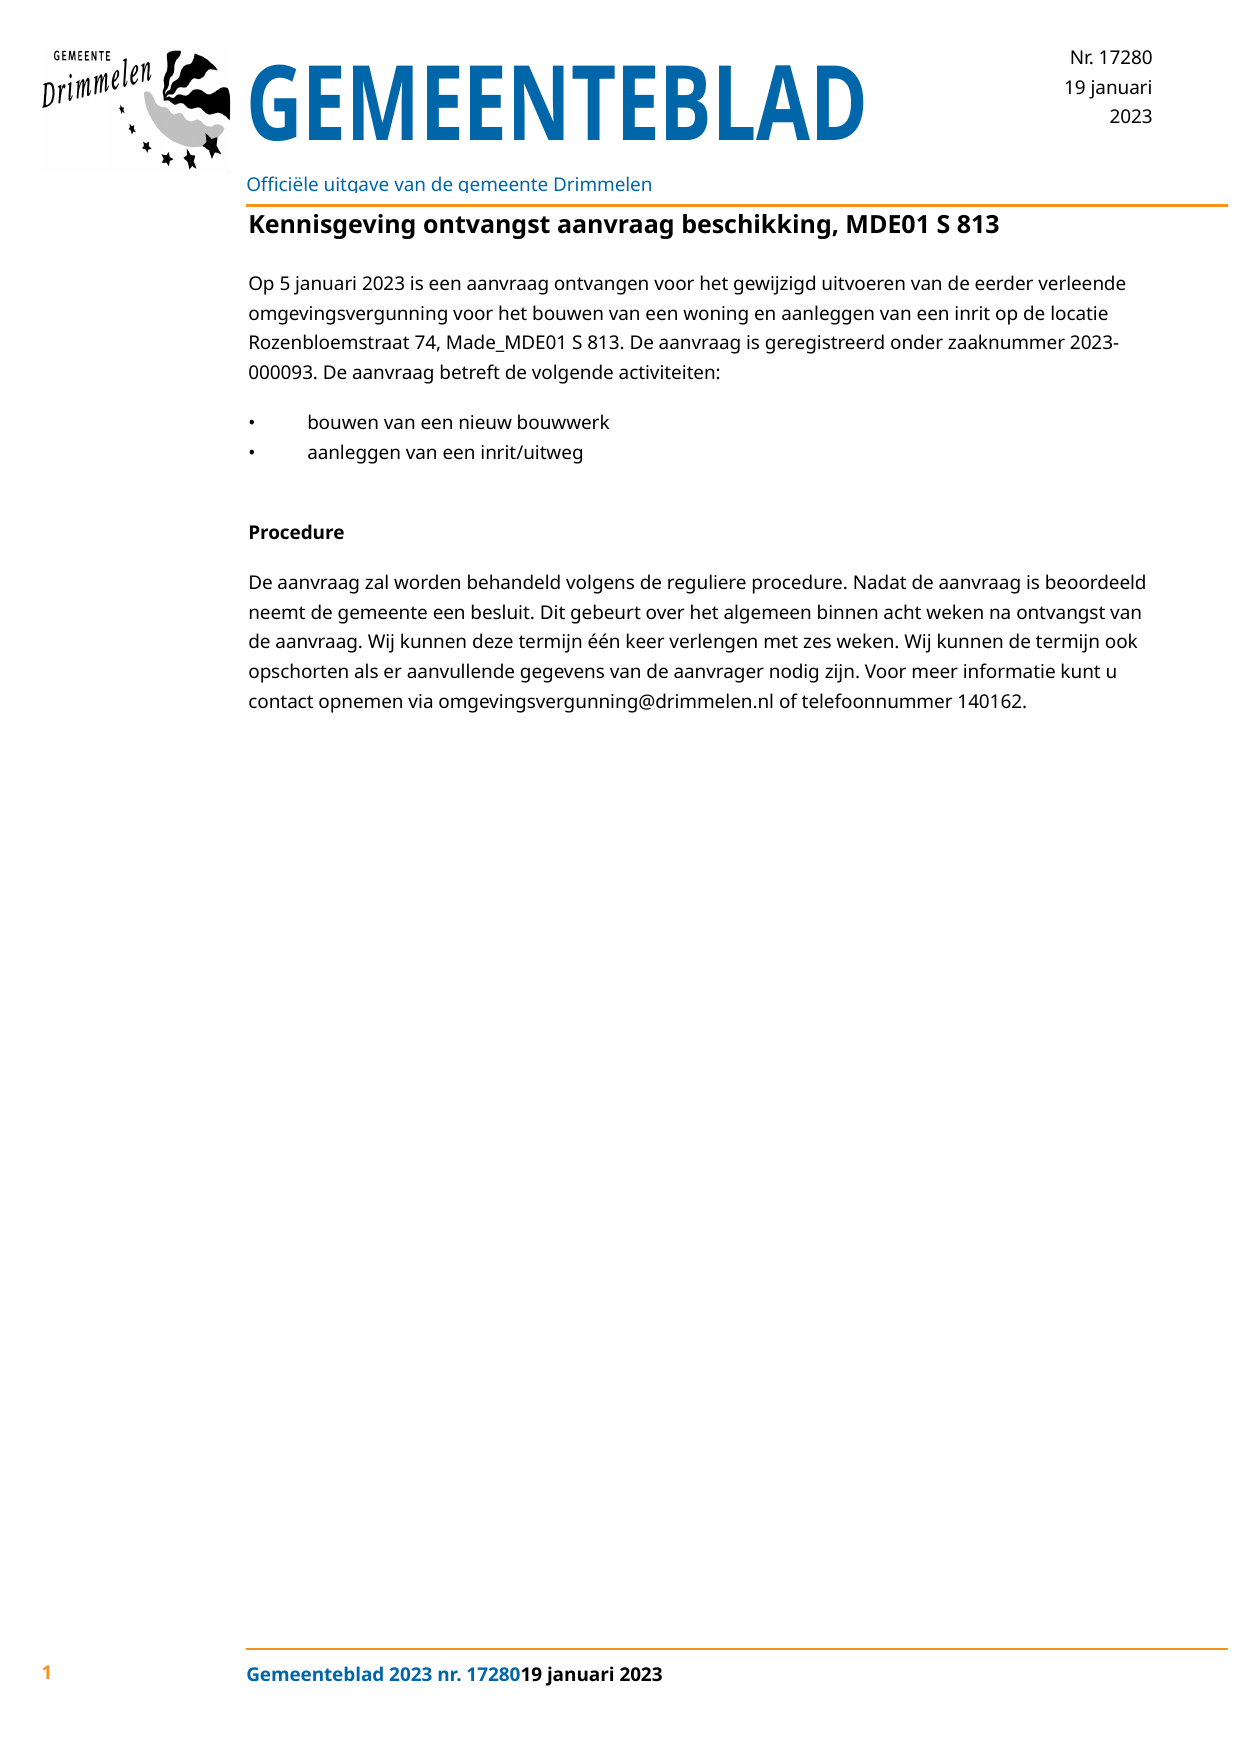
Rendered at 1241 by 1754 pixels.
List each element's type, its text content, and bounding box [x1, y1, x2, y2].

text Procedure [248, 519, 1152, 545]
list bouwen van een nieuw bouwwerk [248, 409, 1152, 435]
text Op 5 januari 2023 is een aanvraag ontvangen voor het gewijzigd uitvoeren van de eerder verleende omgevingsvergunning voor het bouwen van een woning en aanleggen van een inrit op de locatie Rozenbloemstraat 74, Made_MDE01 S 813. De aanvraag is geregistreerd onder zaaknummer 2023-000093. De aanvraag betreft de volgende activiteiten: [248, 270, 1152, 385]
picture [41, 47, 231, 172]
list aanleggen van een inrit/uitweg [248, 439, 1152, 465]
text Kennisgeving ontvangst aanvraag beschikking, MDE01 S 813 [248, 207, 1152, 241]
text De aanvraag zal worden behandeld volgens de reguliere procedure. Nadat de aanvraag is beoordeeld neemt de gemeente een besluit. Dit gebeurt over het algemeen binnen acht weken na ontvangst van de aanvraag. Wij kunnen deze termijn één keer verlengen met zes weken. Wij kunnen de termijn ook opschorten als er aanvullende gegevens van de aanvrager nodig zijn. Voor meer informatie kunt u contact opnemen via omgevingsvergunning@drimmelen.nl of telefoonnummer 140162. [248, 569, 1152, 713]
